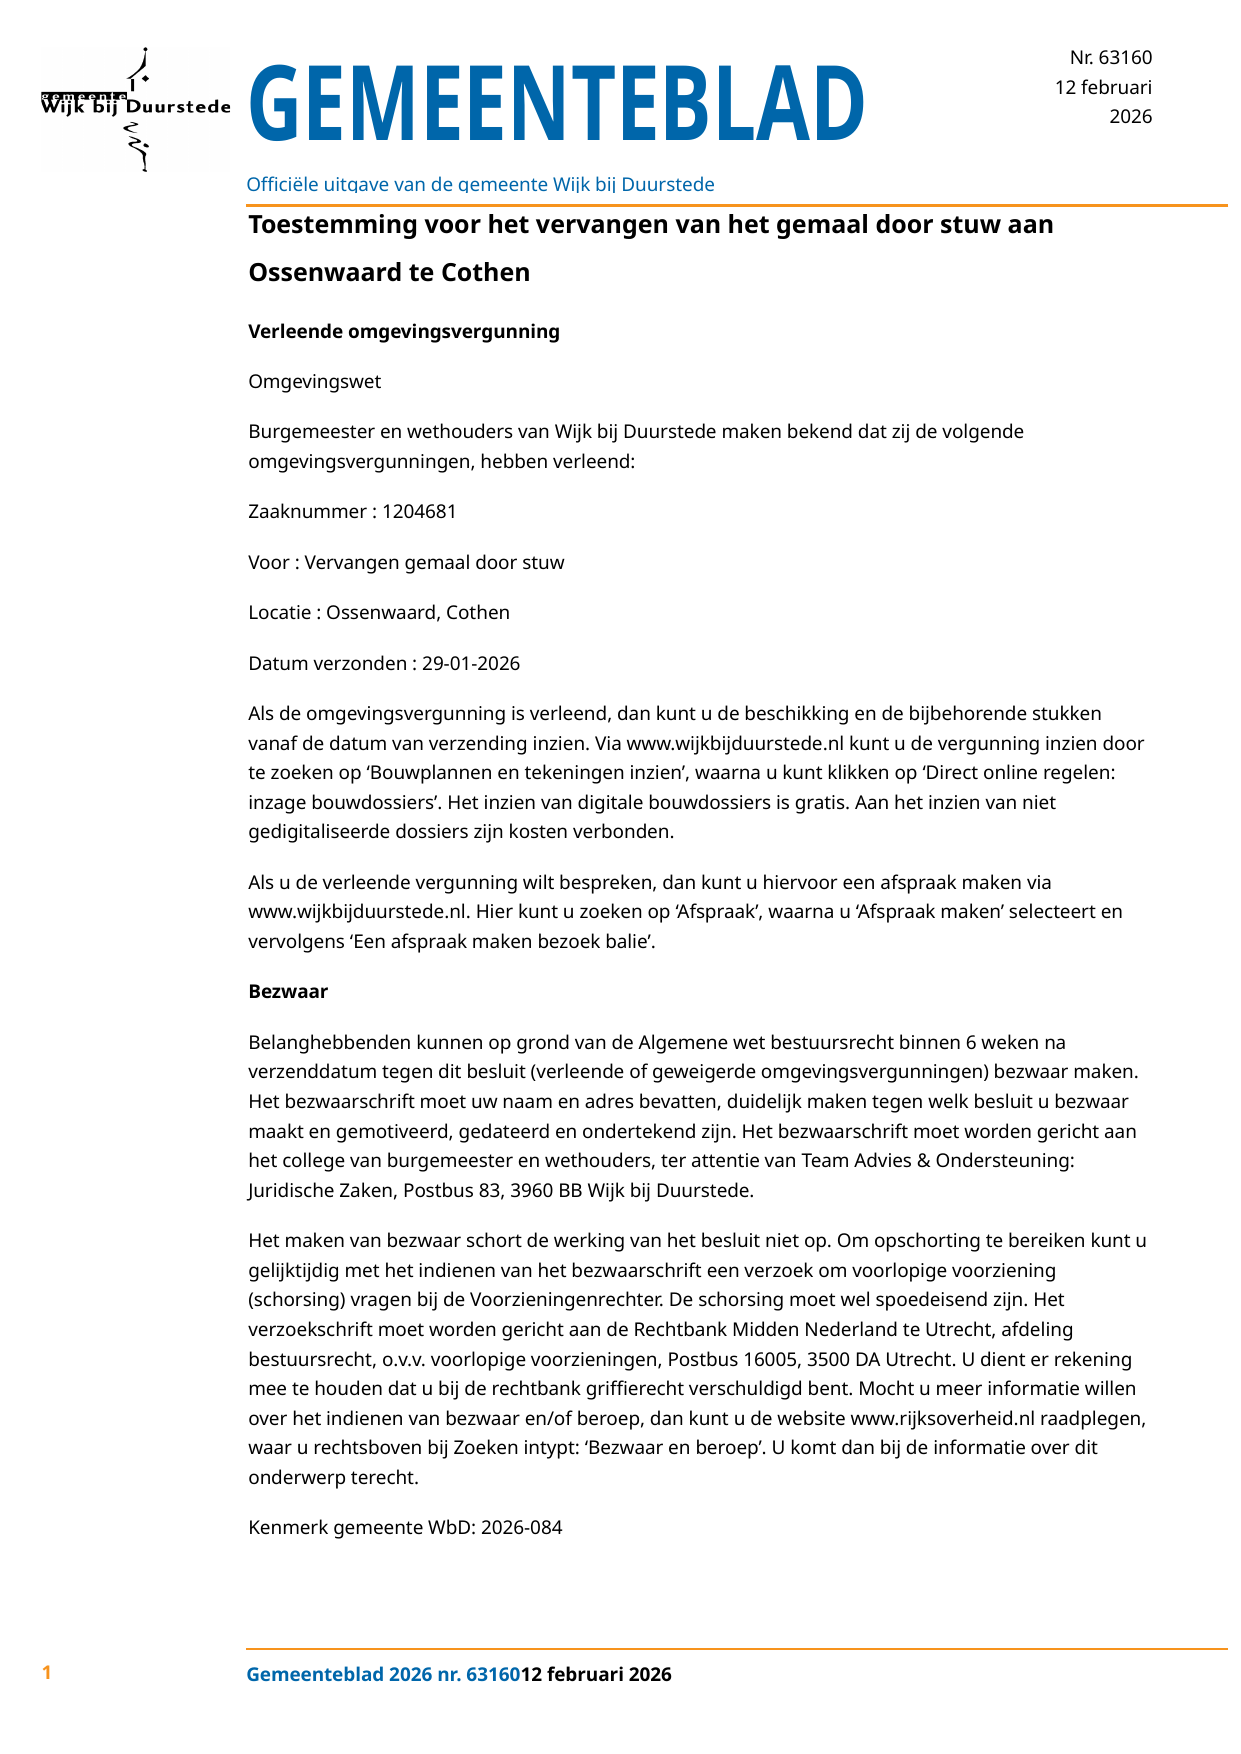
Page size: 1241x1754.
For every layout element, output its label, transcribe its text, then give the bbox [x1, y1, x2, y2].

text Verleende omgevingsvergunning [248, 318, 1152, 344]
text Kenmerk gemeente WbD: 2026-084 [248, 1514, 1152, 1540]
text Locatie : Ossenwaard, Cothen [248, 599, 1152, 625]
text Het maken van bezwaar schort de werking van het besluit niet op. Om opschorting te bereiken kunt u gelijktijdig met het indienen van het bezwaarschrift een verzoek om voorlopige voorziening (schorsing) vragen bij de Voorzieningenrechter. De schorsing moet wel spoedeisend zijn. Het verzoekschrift moet worden gericht aan de Rechtbank Midden Nederland te Utrecht, afdeling bestuursrecht, o.v.v. voorlopige voorzieningen, Postbus 16005, 3500 DA Utrecht. U dient er rekening mee te houden dat u bij de rechtbank griffierecht verschuldigd bent. Mocht u meer informatie willen over het indienen van bezwaar en/of beroep, dan kunt u de website www.rijksoverheid.nl raadplegen, waar u rechtsboven bij Zoeken intypt: ‘Bezwaar en beroep’. U komt dan bij de informatie over dit onderwerp terecht. [248, 1227, 1152, 1490]
text Zaaknummer : 1204681 [248, 499, 1152, 524]
text Toestemming voor het vervangen van het gemaal door stuw aan Ossenwaard te Cothen [248, 207, 1152, 288]
text Belanghebbenden kunnen op grond van de Algemene wet bestuursrecht binnen 6 weken na verzenddatum tegen dit besluit (verleende of geweigerde omgevingsvergunningen) bezwaar maken. Het bezwaarschrift moet uw naam en adres bevatten, duidelijk maken tegen welk besluit u bezwaar maakt en gemotiveerd, gedateerd en ondertekend zijn. Het bezwaarschrift moet worden gericht aan het college van burgemeester en wethouders, ter attentie van Team Advies & Ondersteuning: Juridische Zaken, Postbus 83, 3960 BB Wijk bij Duurstede. [248, 1029, 1152, 1203]
text Als u de verleende vergunning wilt bespreken, dan kunt u hiervoor een afspraak maken via www.wijkbijduurstede.nl. Hier kunt u zoeken op ‘Afspraak’, waarna u ‘Afspraak maken’ selecteert en vervolgens ‘Een afspraak maken bezoek balie’. [248, 869, 1152, 954]
picture [41, 47, 231, 172]
text Datum verzonden : 29-01-2026 [248, 650, 1152, 676]
text Voor : Vervangen gemaal door stuw [248, 549, 1152, 575]
text Bezwaar [248, 979, 1152, 1004]
text Als de omgevingsvergunning is verleend, dan kunt u de beschikking en de bijbehorende stukken vanaf de datum van verzending inzien. Via www.wijkbijduurstede.nl kunt u de vergunning inzien door te zoeken op ‘Bouwplannen en tekeningen inzien’, waarna u kunt klikken op ‘Direct online regelen: inzage bouwdossiers’. Het inzien van digitale bouwdossiers is gratis. Aan het inzien van niet gedigitaliseerde dossiers zijn kosten verbonden. [248, 700, 1152, 844]
text Omgevingswet [248, 368, 1152, 394]
text Burgemeester en wethouders van Wijk bij Duurstede maken bekend dat zij de volgende omgevingsvergunningen, hebben verleend: [248, 419, 1152, 474]
